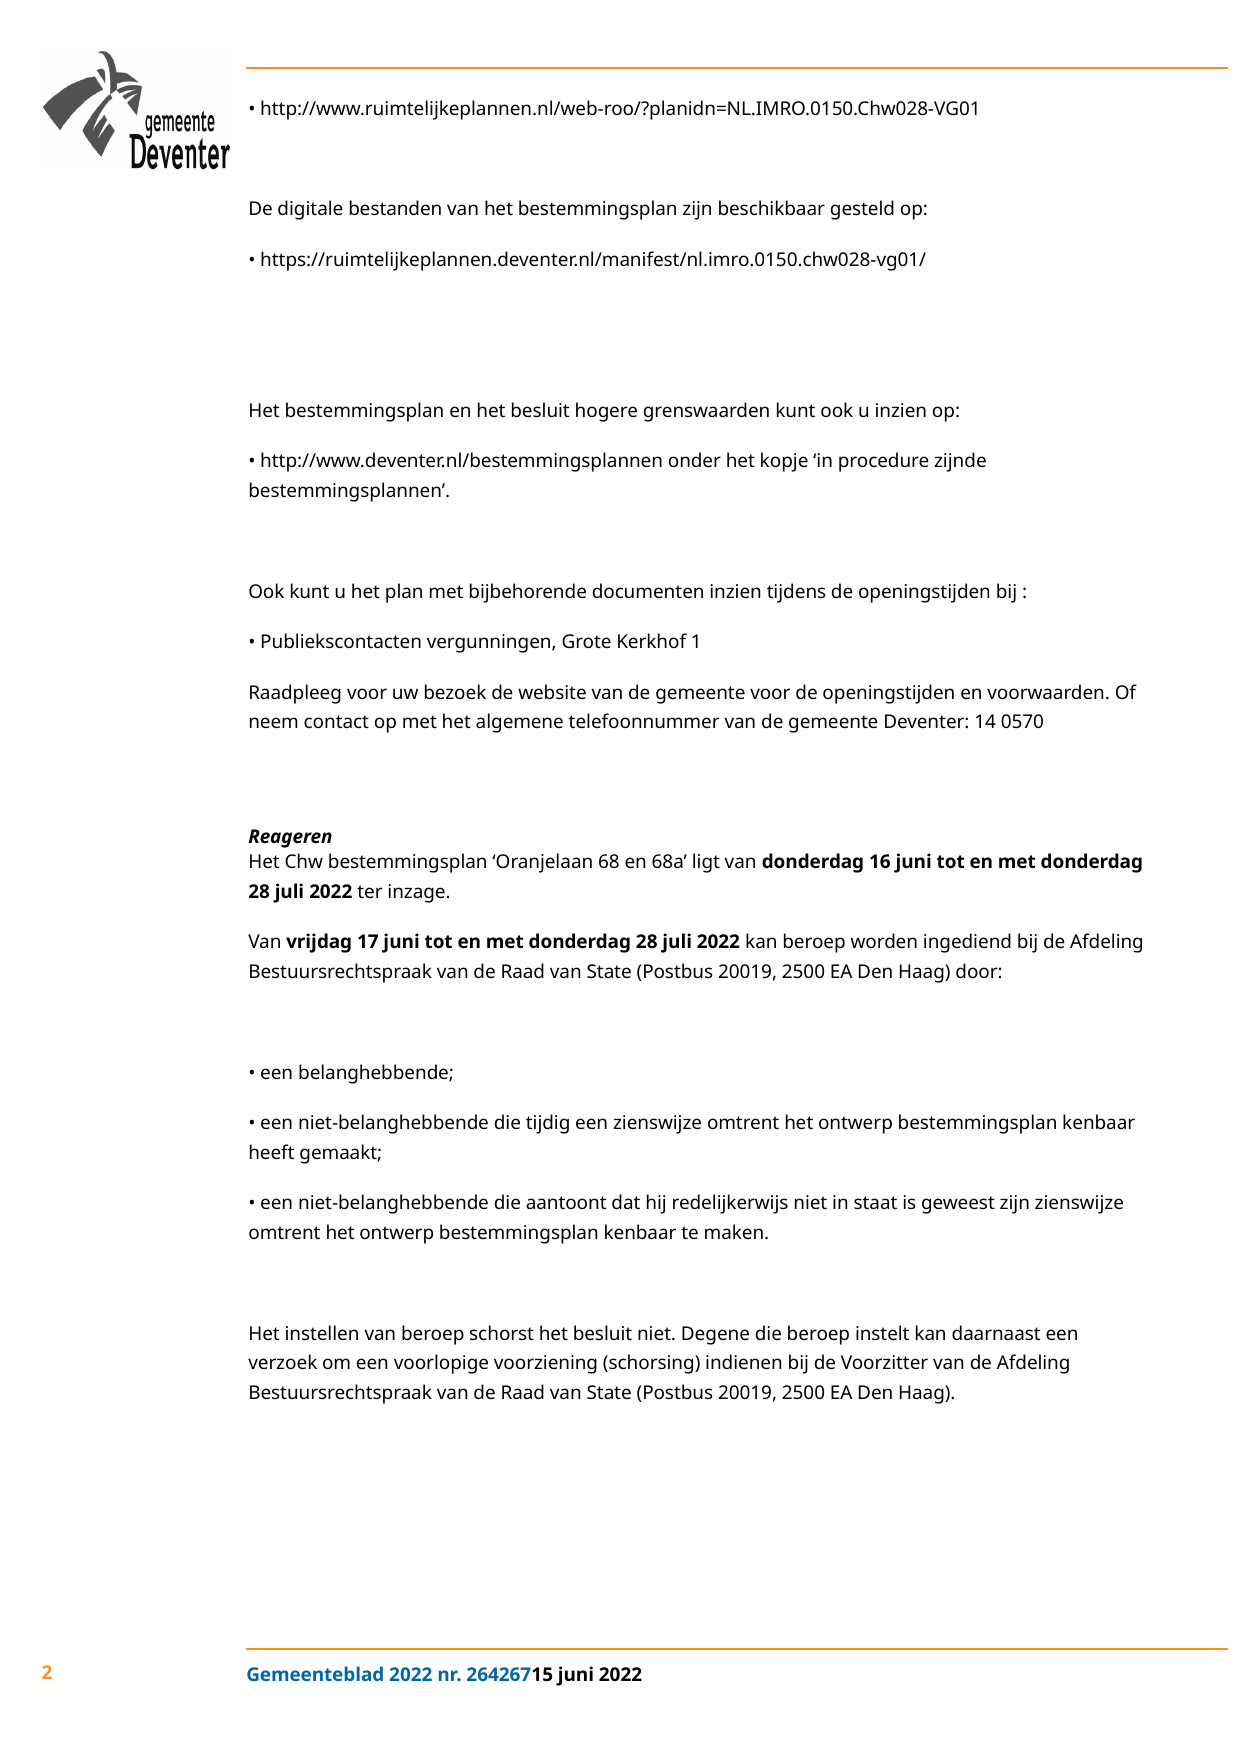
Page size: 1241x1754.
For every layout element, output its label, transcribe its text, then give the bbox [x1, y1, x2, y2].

text • https://ruimtelijkeplannen.deventer.nl/manifest/nl.imro.0150.chw028-vg01/ [248, 246, 1152, 272]
text Reageren [248, 823, 1152, 849]
text • een niet-belanghebbende die aantoont dat hij redelijkerwijs niet in staat is geweest zijn zienswijze omtrent het ontwerp bestemmingsplan kenbaar te maken. [248, 1189, 1152, 1245]
text Het instellen van beroep schorst het besluit niet. Degene die beroep instelt kan daarnaast een verzoek om een voorlopige voorziening (schorsing) indienen bij de Voorzitter van de Afdeling Bestuursrechtspraak van de Raad van State (Postbus 20019, 2500 EA Den Haag). [248, 1320, 1152, 1405]
text • http://www.ruimtelijkeplannen.nl/web-roo/?planidn=NL.IMRO.0150.Chw028-VG01 [248, 95, 1152, 121]
text • een niet-belanghebbende die tijdig een zienswijze omtrent het ontwerp bestemmingsplan kenbaar heeft gemaakt; [248, 1109, 1152, 1165]
text • http://www.deventer.nl/bestemmingsplannen onder het kopje ‘in procedure zijnde bestemmingsplannen’. [248, 448, 1152, 503]
text Van vrijdag 17 juni tot en met donderdag 28 juli 2022 kan beroep worden ingediend bij de Afdeling Bestuursrechtspraak van de Raad van State (Postbus 20019, 2500 EA Den Haag) door: [248, 929, 1152, 984]
text Het bestemmingsplan en het besluit hogere grenswaarden kunt ook u inzien op: [248, 397, 1152, 423]
text De digitale bestanden van het bestemmingsplan zijn beschikbaar gesteld op: [248, 196, 1152, 221]
text • Publiekscontacten vergunningen, Grote Kerkhof 1 [248, 628, 1152, 654]
text • een belanghebbende; [248, 1059, 1152, 1085]
text Het Chw bestemmingsplan ‘Oranjelaan 68 en 68a’ ligt van donderdag 16 juni tot en met donderdag 28 juli 2022 ter inzage. [248, 849, 1152, 904]
picture [41, 47, 231, 172]
text Ook kunt u het plan met bijbehorende documenten inzien tijdens de openingstijden bij : [248, 578, 1152, 604]
text Raadpleeg voor uw bezoek de website van de gemeente voor de openingstijden en voorwaarden. Of neem contact op met het algemene telefoonnummer van de gemeente Deventer: 14 0570 [248, 679, 1152, 734]
